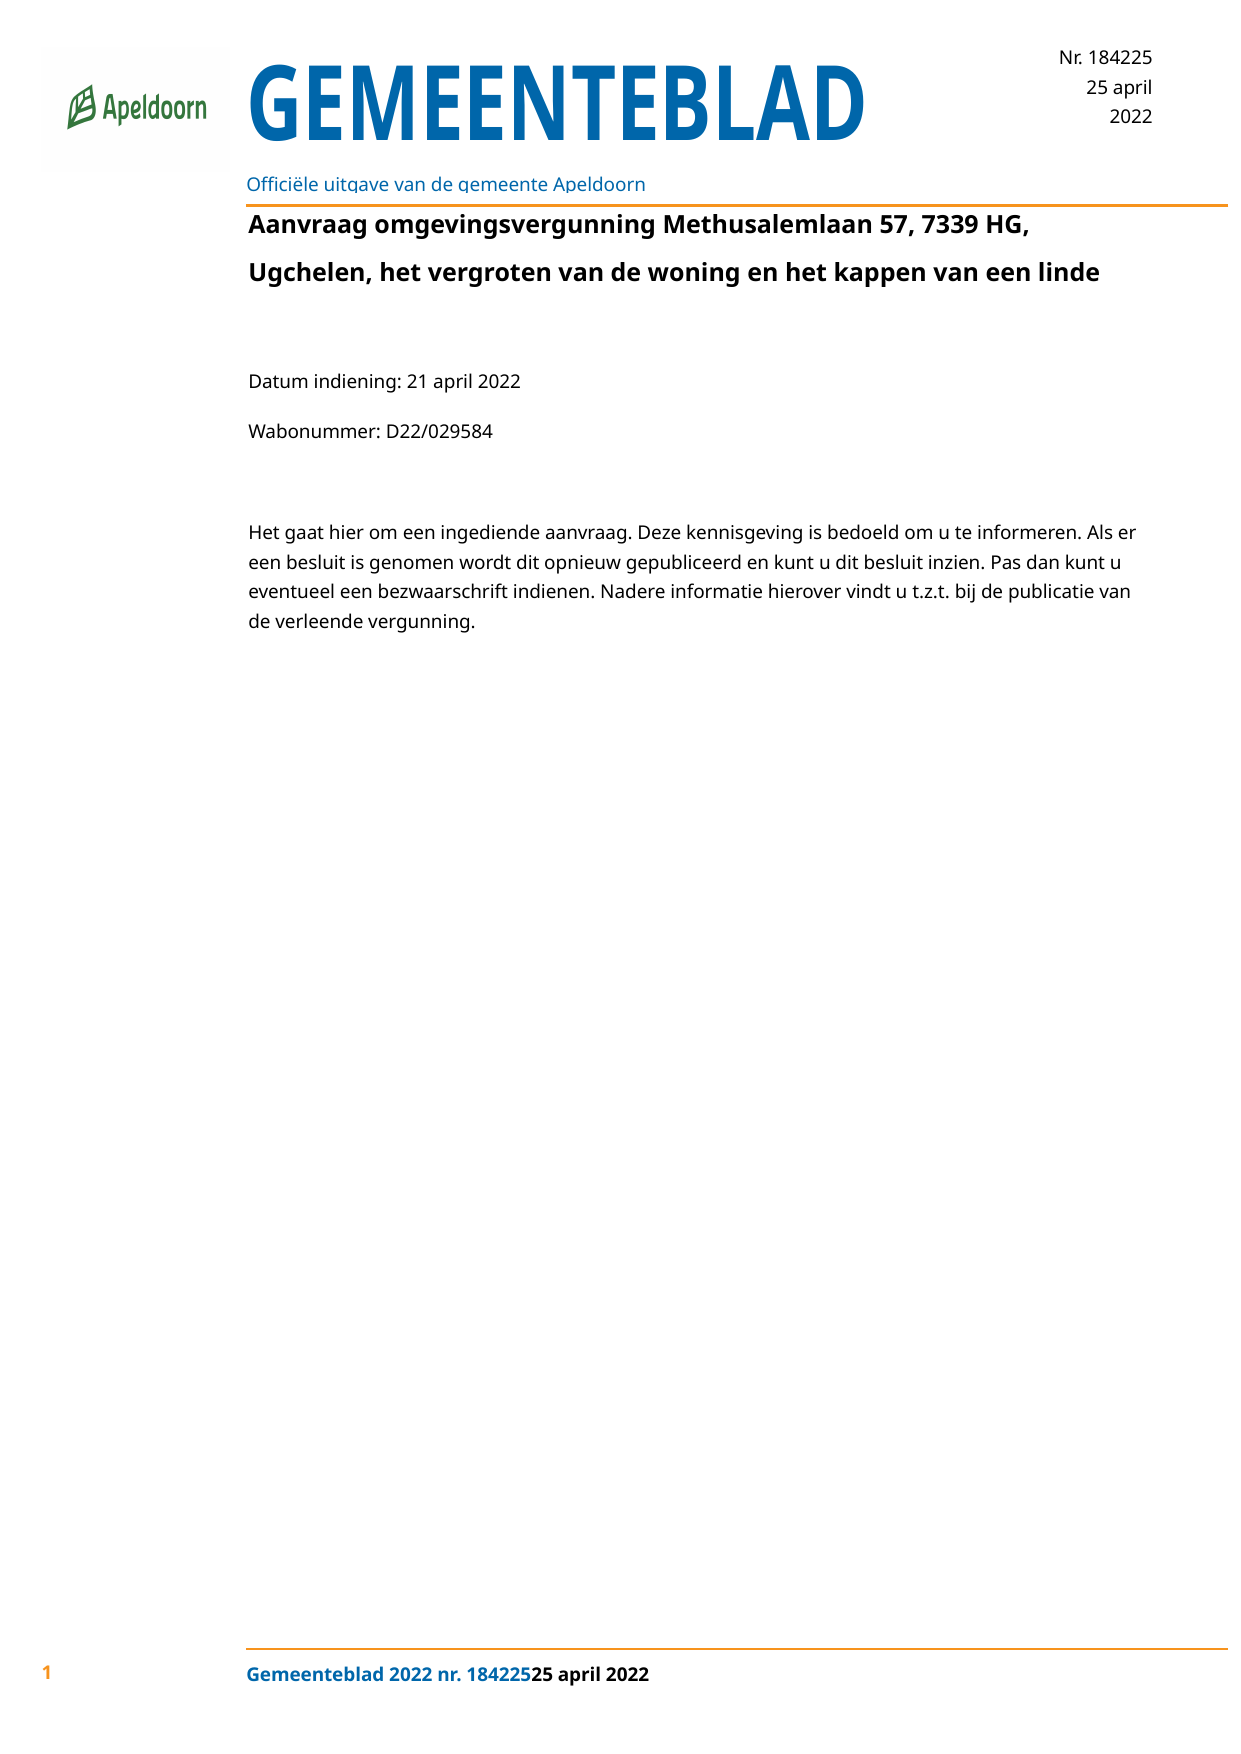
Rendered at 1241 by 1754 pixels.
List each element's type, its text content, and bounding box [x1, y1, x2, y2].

text Aanvraag omgevingsvergunning Methusalemlaan 57, 7339 HG, Ugchelen, het vergroten van de woning en het kappen van een linde [248, 207, 1152, 288]
text Wabonummer: D22/029584 [248, 419, 1152, 444]
picture [41, 47, 231, 172]
text Het gaat hier om een ingediende aanvraag. Deze kennisgeving is bedoeld om u te informeren. Als er een besluit is genomen wordt dit opnieuw gepubliceerd en kunt u dit besluit inzien. Pas dan kunt u eventueel een bezwaarschrift indienen. Nadere informatie hierover vindt u t.z.t. bij de publicatie van de verleende vergunning. [248, 519, 1152, 634]
text Datum indiening: 21 april 2022 [248, 368, 1152, 394]
